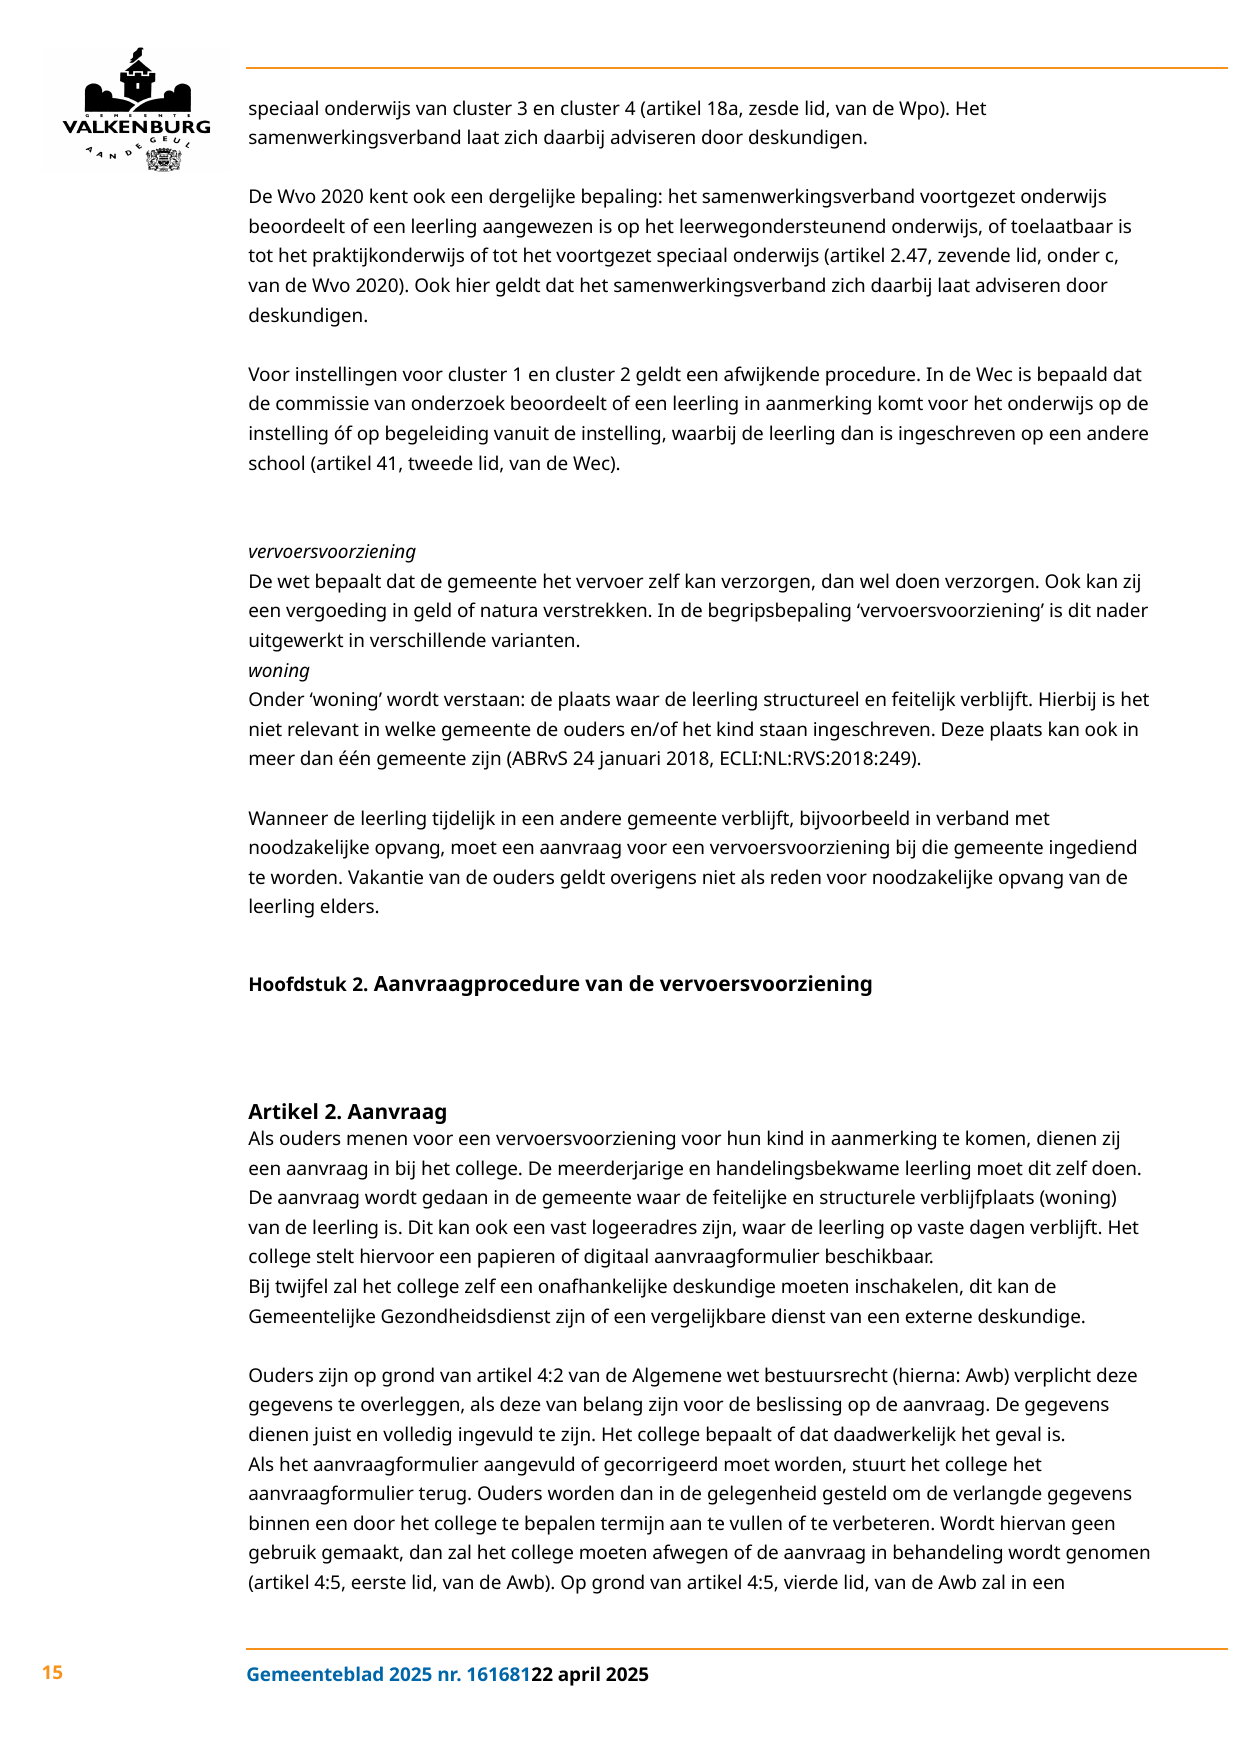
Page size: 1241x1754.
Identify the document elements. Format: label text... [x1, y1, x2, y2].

text Als ouders menen voor een vervoersvoorziening voor hun kind in aanmerking te komen, dienen zij een aanvraag in bij het college. De meerderjarige en handelingsbekwame leerling moet dit zelf doen. [248, 1125, 1152, 1181]
text vervoersvoorziening [248, 538, 1152, 564]
text Wanneer de leerling tijdelijk in een andere gemeente verblijft, bijvoorbeeld in verband met noodzakelijke opvang, moet een aanvraag voor een vervoersvoorziening bij die gemeente ingediend te worden. Vakantie van de ouders geldt overigens niet als reden voor noodzakelijke opvang van de leerling elders. [248, 805, 1152, 919]
text Als het aanvraagformulier aangevuld of gecorrigeerd moet worden, stuurt het college het aanvraagformulier terug. Ouders worden dan in de gelegenheid gesteld om de verlangde gegevens binnen een door het college te bepalen termijn aan te vullen of te verbeteren. Wordt hiervan geen gebruik gemaakt, dan zal het college moeten afwegen of de aanvraag in behandeling wordt genomen (artikel 4:5, eerste lid, van de Awb). Op grond van artikel 4:5, vierde lid, van de Awb zal in een [248, 1451, 1152, 1595]
text Artikel 2. Aanvraag [248, 1097, 1152, 1125]
text De wet bepaalt dat de gemeente het vervoer zelf kan verzorgen, dan wel doen verzorgen. Ook kan zij een vergoeding in geld of natura verstrekken. In de begripsbepaling ‘vervoersvoorziening’ is dit nader uitgewerkt in verschillende varianten. [248, 568, 1152, 653]
text Onder ‘woning’ wordt verstaan: de plaats waar de leerling structureel en feitelijk verblijft. Hierbij is het niet relevant in welke gemeente de ouders en/of het kind staan ingeschreven. Deze plaats kan ook in meer dan één gemeente zijn (ABRvS 24 januari 2018, ECLI:NL:RVS:2018:249). [248, 686, 1152, 771]
text woning [248, 657, 1152, 683]
picture [41, 47, 231, 172]
text Hoofdstuk 2. Aanvraagprocedure van de vervoersvoorziening [248, 969, 1152, 997]
text speciaal onderwijs van cluster 3 en cluster 4 (artikel 18a, zesde lid, van de Wpo). Het samenwerkingsverband laat zich daarbij adviseren door deskundigen. [248, 95, 1152, 150]
text De Wvo 2020 kent ook een dergelijke bepaling: het samenwerkingsverband voortgezet onderwijs beoordeelt of een leerling aangewezen is op het leerwegondersteunend onderwijs, of toelaatbaar is tot het praktijkonderwijs of tot het voortgezet speciaal onderwijs (artikel 2.47, zevende lid, onder c, van de Wvo 2020). Ook hier geldt dat het samenwerkingsverband zich daarbij laat adviseren door deskundigen. [248, 183, 1152, 328]
text De aanvraag wordt gedaan in de gemeente waar de feitelijke en structurele verblijfplaats (woning) van de leerling is. Dit kan ook een vast logeeradres zijn, waar de leerling op vaste dagen verblijft. Het college stelt hiervoor een papieren of digitaal aanvraagformulier beschikbaar. [248, 1184, 1152, 1269]
text Bij twijfel zal het college zelf een onafhankelijke deskundige moeten inschakelen, dit kan de Gemeentelijke Gezondheidsdienst zijn of een vergelijkbare dienst van een externe deskundige. [248, 1273, 1152, 1328]
text Voor instellingen voor cluster 1 en cluster 2 geldt een afwijkende procedure. In de Wec is bepaald dat de commissie van onderzoek beoordeelt of een leerling in aanmerking komt voor het onderwijs op de instelling óf op begeleiding vanuit de instelling, waarbij de leerling dan is ingeschreven op een andere school (artikel 41, tweede lid, van de Wec). [248, 361, 1152, 476]
text Ouders zijn op grond van artikel 4:2 van de Algemene wet bestuursrecht (hierna: Awb) verplicht deze gegevens te overleggen, als deze van belang zijn voor de beslissing op de aanvraag. De gegevens dienen juist en volledig ingevuld te zijn. Het college bepaalt of dat daadwerkelijk het geval is. [248, 1362, 1152, 1447]
